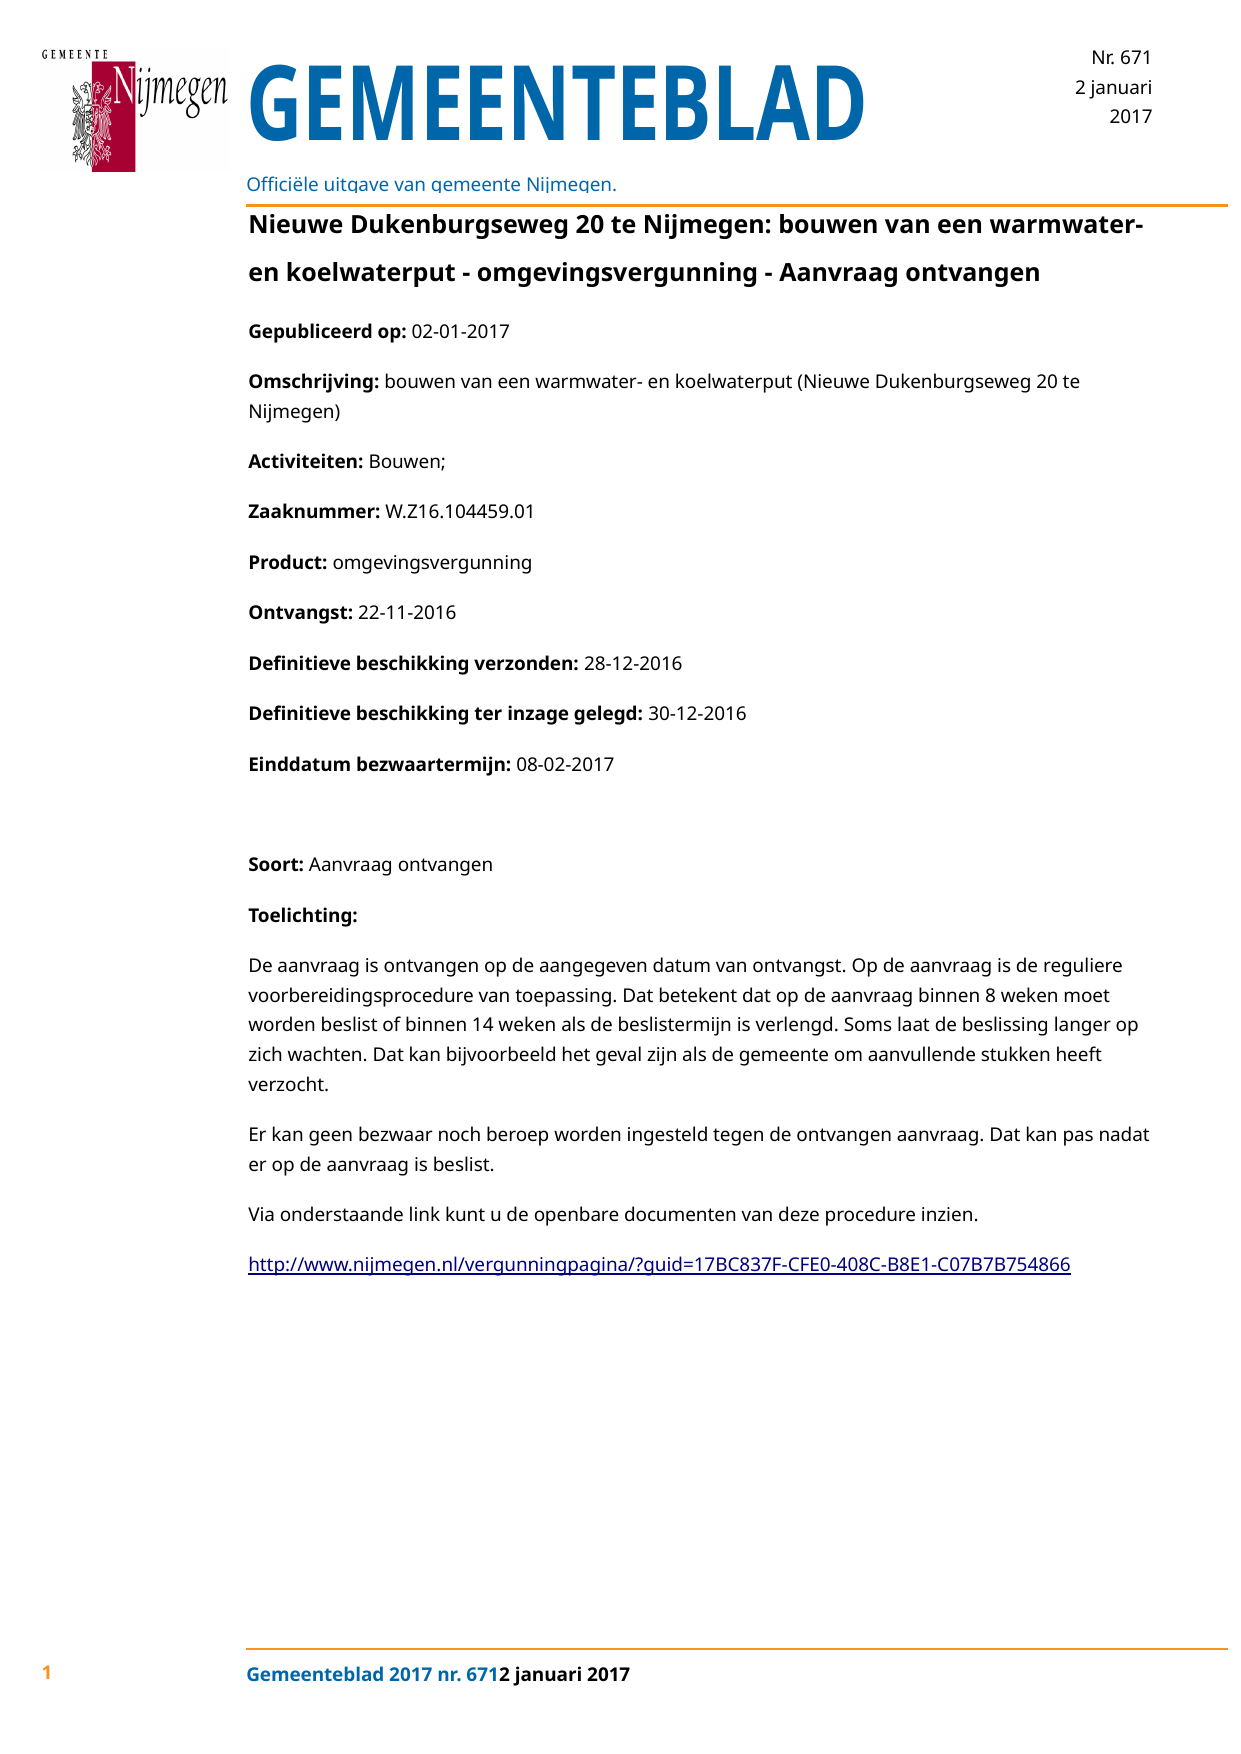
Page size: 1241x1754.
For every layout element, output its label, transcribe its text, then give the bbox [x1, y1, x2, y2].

text Toelichting: [248, 902, 1152, 928]
text Er kan geen bezwaar noch beroep worden ingesteld tegen de ontvangen aanvraag. Dat kan pas nadat er op de aanvraag is beslist. [248, 1121, 1152, 1177]
picture [41, 47, 231, 172]
text Activiteiten: Bouwen; [248, 448, 1152, 474]
text Definitieve beschikking ter inzage gelegd: 30-12-2016 [248, 700, 1152, 726]
text Einddatum bezwaartermijn: 08-02-2017 [248, 751, 1152, 777]
text Ontvangst: 22-11-2016 [248, 599, 1152, 625]
text Definitieve beschikking verzonden: 28-12-2016 [248, 650, 1152, 676]
text Zaaknummer: W.Z16.104459.01 [248, 499, 1152, 524]
text Omschrijving: bouwen van een warmwater- en koelwaterput (Nieuwe Dukenburgseweg 20 te Nijmegen) [248, 368, 1152, 424]
text Soort: Aanvraag ontvangen [248, 852, 1152, 877]
text Gepubliceerd op: 02-01-2017 [248, 318, 1152, 344]
text Product: omgevingsvergunning [248, 549, 1152, 575]
text Nieuwe Dukenburgseweg 20 te Nijmegen: bouwen van een warmwater- en koelwaterput - omgevingsvergunning - Aanvraag ontvangen [248, 207, 1152, 288]
text De aanvraag is ontvangen op de aangegeven datum van ontvangst. Op de aanvraag is de reguliere voorbereidingsprocedure van toepassing. Dat betekent dat op de aanvraag binnen 8 weken moet worden beslist of binnen 14 weken als de beslistermijn is verlengd. Soms laat de beslissing langer op zich wachten. Dat kan bijvoorbeeld het geval zijn als de gemeente om aanvullende stukken heeft verzocht. [248, 952, 1152, 1097]
text Via onderstaande link kunt u de openbare documenten van deze procedure inzien. [248, 1201, 1152, 1227]
text http://www.nijmegen.nl/vergunningpagina/?guid=17BC837F-CFE0-408C-B8E1-C07B7B754866 [248, 1252, 1152, 1277]
